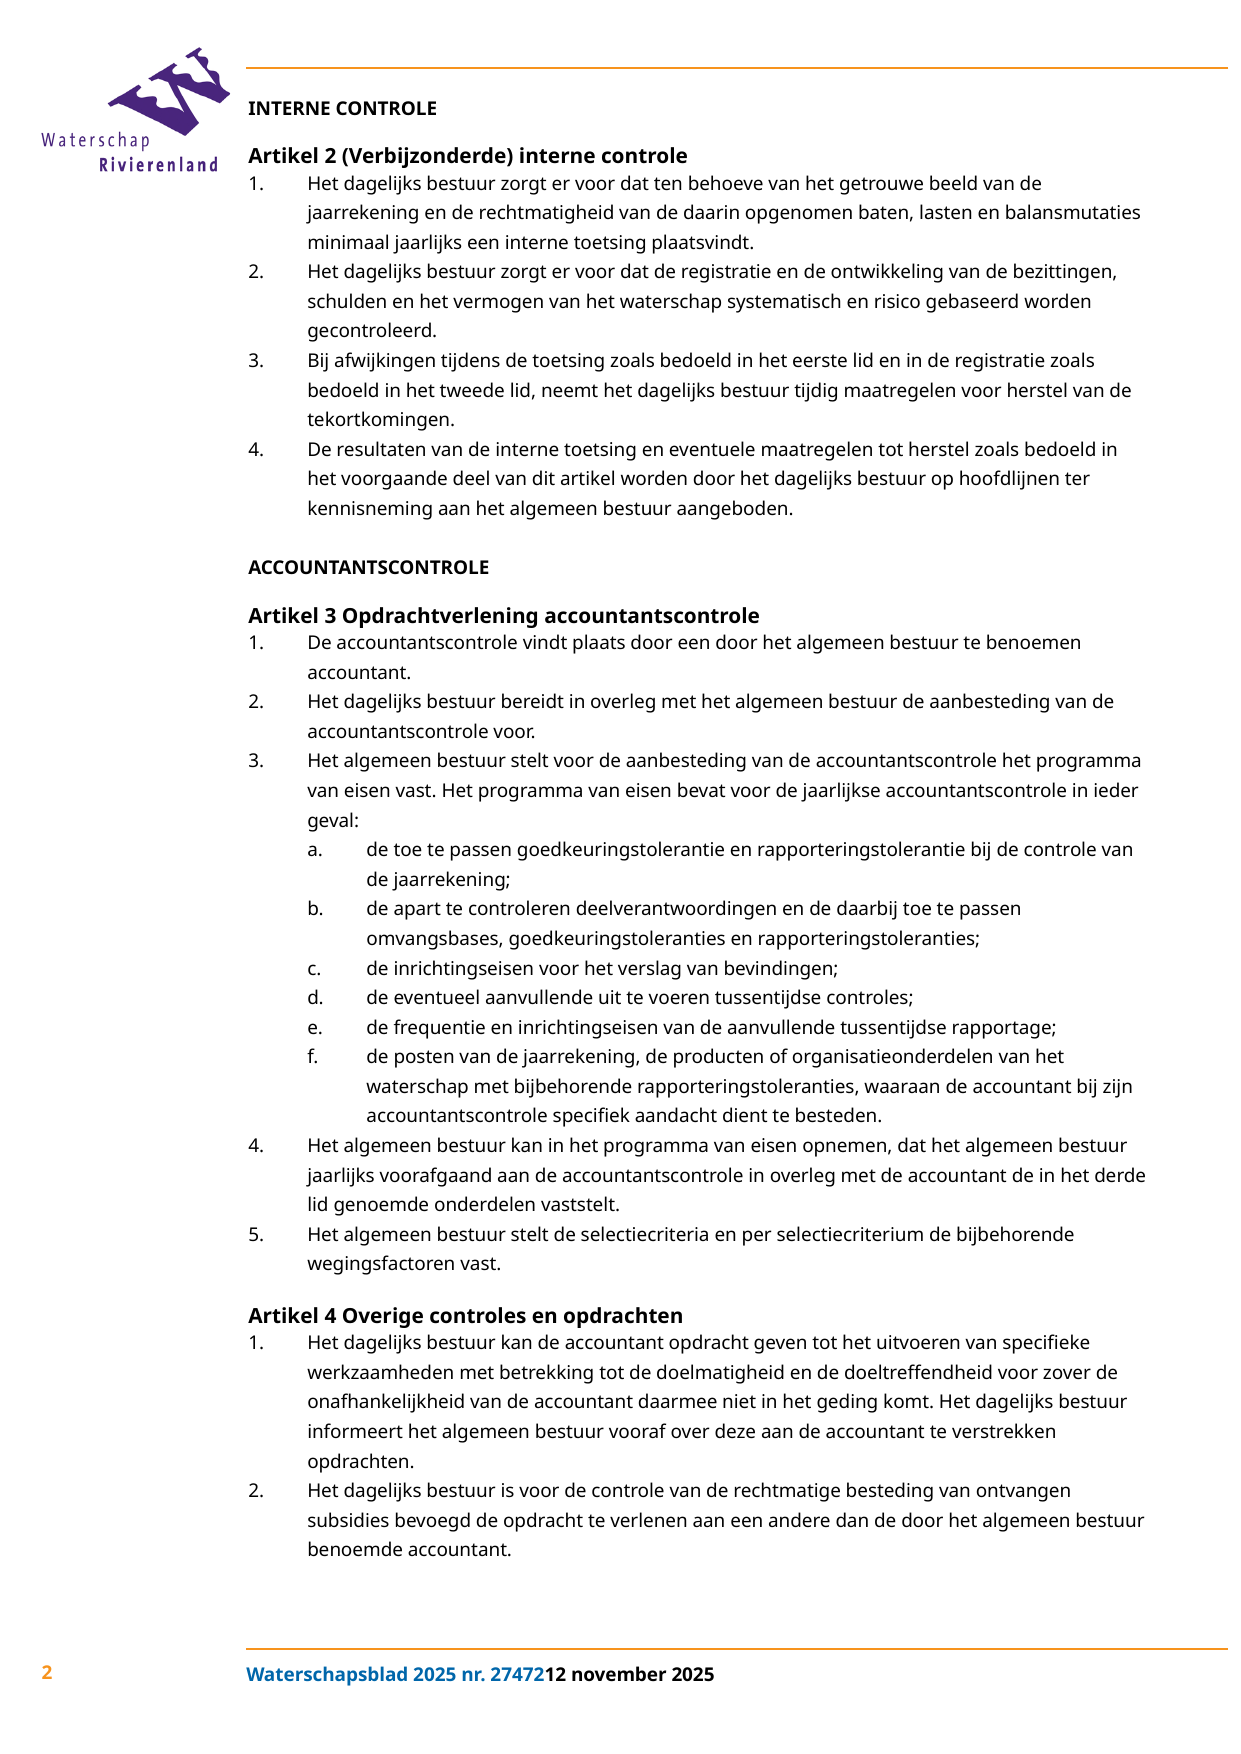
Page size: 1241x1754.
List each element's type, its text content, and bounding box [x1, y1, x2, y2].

list Het dagelijks bestuur is voor de controle van de rechtmatige besteding van ontvangen subsidies bevoegd de opdracht te verlenen aan een andere dan de door het algemeen bestuur benoemde accountant. [248, 1477, 1152, 1562]
list de toe te passen goedkeuringstolerantie en rapporteringstolerantie bij de controle van de jaarrekening; [307, 836, 1152, 892]
list de frequentie en inrichtingseisen van de aanvullende tussentijdse rapportage; [307, 1014, 1152, 1040]
list Het algemeen bestuur stelt voor de aanbesteding van de accountantscontrole het programma van eisen vast. Het programma van eisen bevat voor de jaarlijkse accountantscontrole in ieder geval: [248, 748, 1152, 833]
text Artikel 3 Opdrachtverlening accountantscontrole [248, 601, 1152, 629]
text Artikel 4 Overige controles en opdrachten [248, 1301, 1152, 1329]
text INTERNE CONTROLE [248, 95, 1152, 121]
list De accountantscontrole vindt plaats door een door het algemeen bestuur te benoemen accountant. [248, 629, 1152, 685]
text ACCOUNTANTSCONTROLE [248, 554, 1152, 580]
list De resultaten van de interne toetsing en eventuele maatregelen tot herstel zoals bedoeld in het voorgaande deel van dit artikel worden door het dagelijks bestuur op hoofdlijnen ter kennisneming aan het algemeen bestuur aangeboden. [248, 436, 1152, 521]
list Bij afwijkingen tijdens de toetsing zoals bedoeld in het eerste lid en in de registratie zoals bedoeld in het tweede lid, neemt het dagelijks bestuur tijdig maatregelen voor herstel van de tekortkomingen. [248, 347, 1152, 432]
list Het dagelijks bestuur kan de accountant opdracht geven tot het uitvoeren van specifieke werkzaamheden met betrekking tot de doelmatigheid en de doeltreffendheid voor zover de onafhankelijkheid van de accountant daarmee niet in het geding komt. Het dagelijks bestuur informeert het algemeen bestuur vooraf over deze aan de accountant te verstrekken opdrachten. [248, 1329, 1152, 1473]
list Het algemeen bestuur kan in het programma van eisen opnemen, dat het algemeen bestuur jaarlijks voorafgaand aan de accountantscontrole in overleg met de accountant de in het derde lid genoemde onderdelen vaststelt. [248, 1132, 1152, 1217]
text Artikel 2 (Verbijzonderde) interne controle [248, 141, 1152, 170]
list Het dagelijks bestuur zorgt er voor dat de registratie en de ontwikkeling van de bezittingen, schulden en het vermogen van het waterschap systematisch en risico gebaseerd worden gecontroleerd. [248, 258, 1152, 343]
list de posten van de jaarrekening, de producten of organisatieonderdelen van het waterschap met bijbehorende rapporteringstoleranties, waaraan de accountant bij zijn accountantscontrole specifiek aandacht dient te besteden. [307, 1043, 1152, 1128]
list de eventueel aanvullende uit te voeren tussentijdse controles; [307, 984, 1152, 1010]
list de apart te controleren deelverantwoordingen en de daarbij toe te passen omvangsbases, goedkeuringstoleranties en rapporteringstoleranties; [307, 896, 1152, 951]
list de inrichtingseisen voor het verslag van bevindingen; [307, 955, 1152, 981]
picture [41, 47, 231, 172]
list Het dagelijks bestuur bereidt in overleg met het algemeen bestuur de aanbesteding van de accountantscontrole voor. [248, 688, 1152, 744]
list Het dagelijks bestuur zorgt er voor dat ten behoeve van het getrouwe beeld van de jaarrekening en de rechtmatigheid van de daarin opgenomen baten, lasten en balansmutaties minimaal jaarlijks een interne toetsing plaatsvindt. [248, 170, 1152, 255]
list Het algemeen bestuur stelt de selectiecriteria en per selectiecriterium de bijbehorende wegingsfactoren vast. [248, 1221, 1152, 1276]
